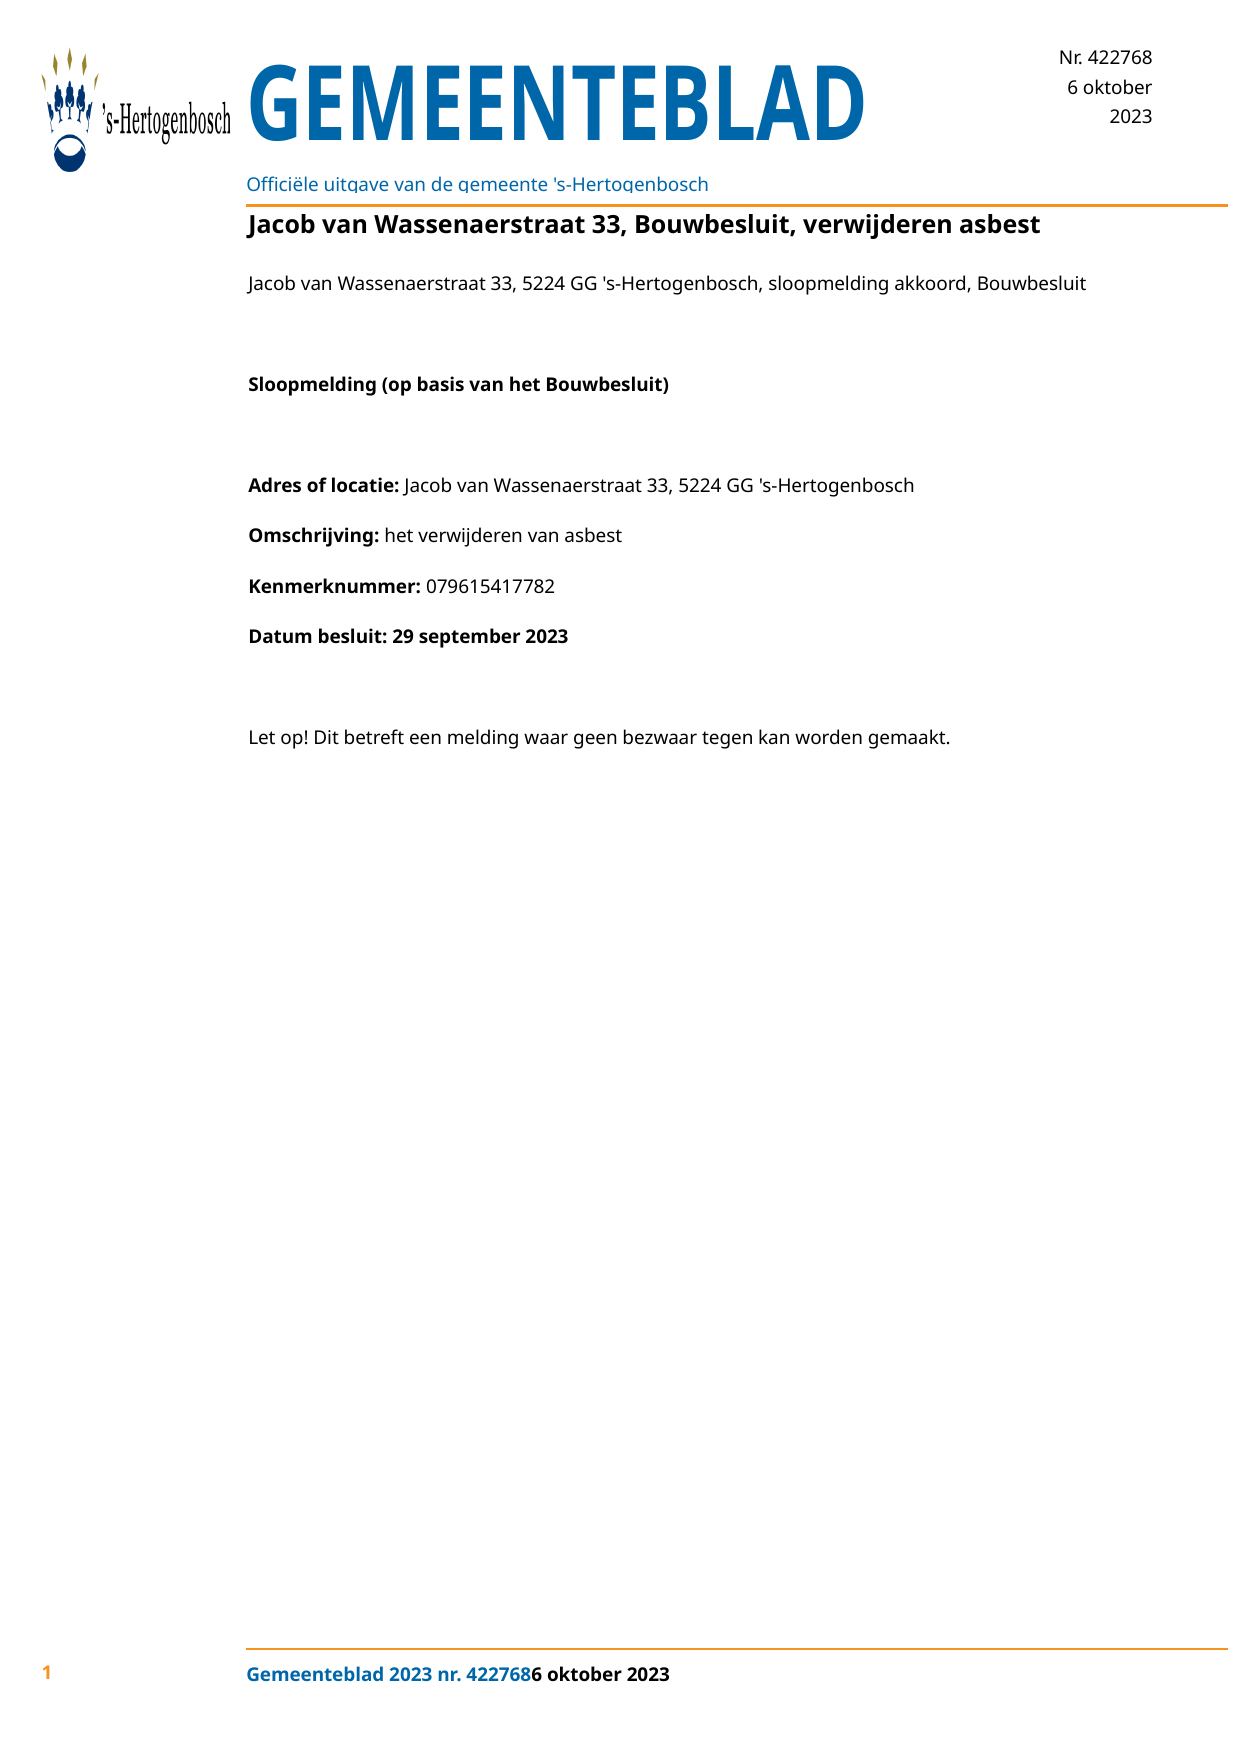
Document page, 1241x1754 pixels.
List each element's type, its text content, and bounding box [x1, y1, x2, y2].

text Omschrijving: het verwijderen van asbest [248, 522, 1152, 548]
text Jacob van Wassenaerstraat 33, 5224 GG 's-Hertogenbosch, sloopmelding akkoord, Bouwbesluit [248, 270, 1152, 296]
text Datum besluit: 29 september 2023 [248, 623, 1152, 649]
picture [41, 47, 231, 172]
text Adres of locatie: Jacob van Wassenaerstraat 33, 5224 GG 's-Hertogenbosch [248, 472, 1152, 498]
text Jacob van Wassenaerstraat 33, Bouwbesluit, verwijderen asbest [248, 207, 1152, 241]
text Sloopmelding (op basis van het Bouwbesluit) [248, 371, 1152, 397]
text Let op! Dit betreft een melding waar geen bezwaar tegen kan worden gemaakt. [248, 724, 1152, 750]
text Kenmerknummer: 079615417782 [248, 573, 1152, 598]
